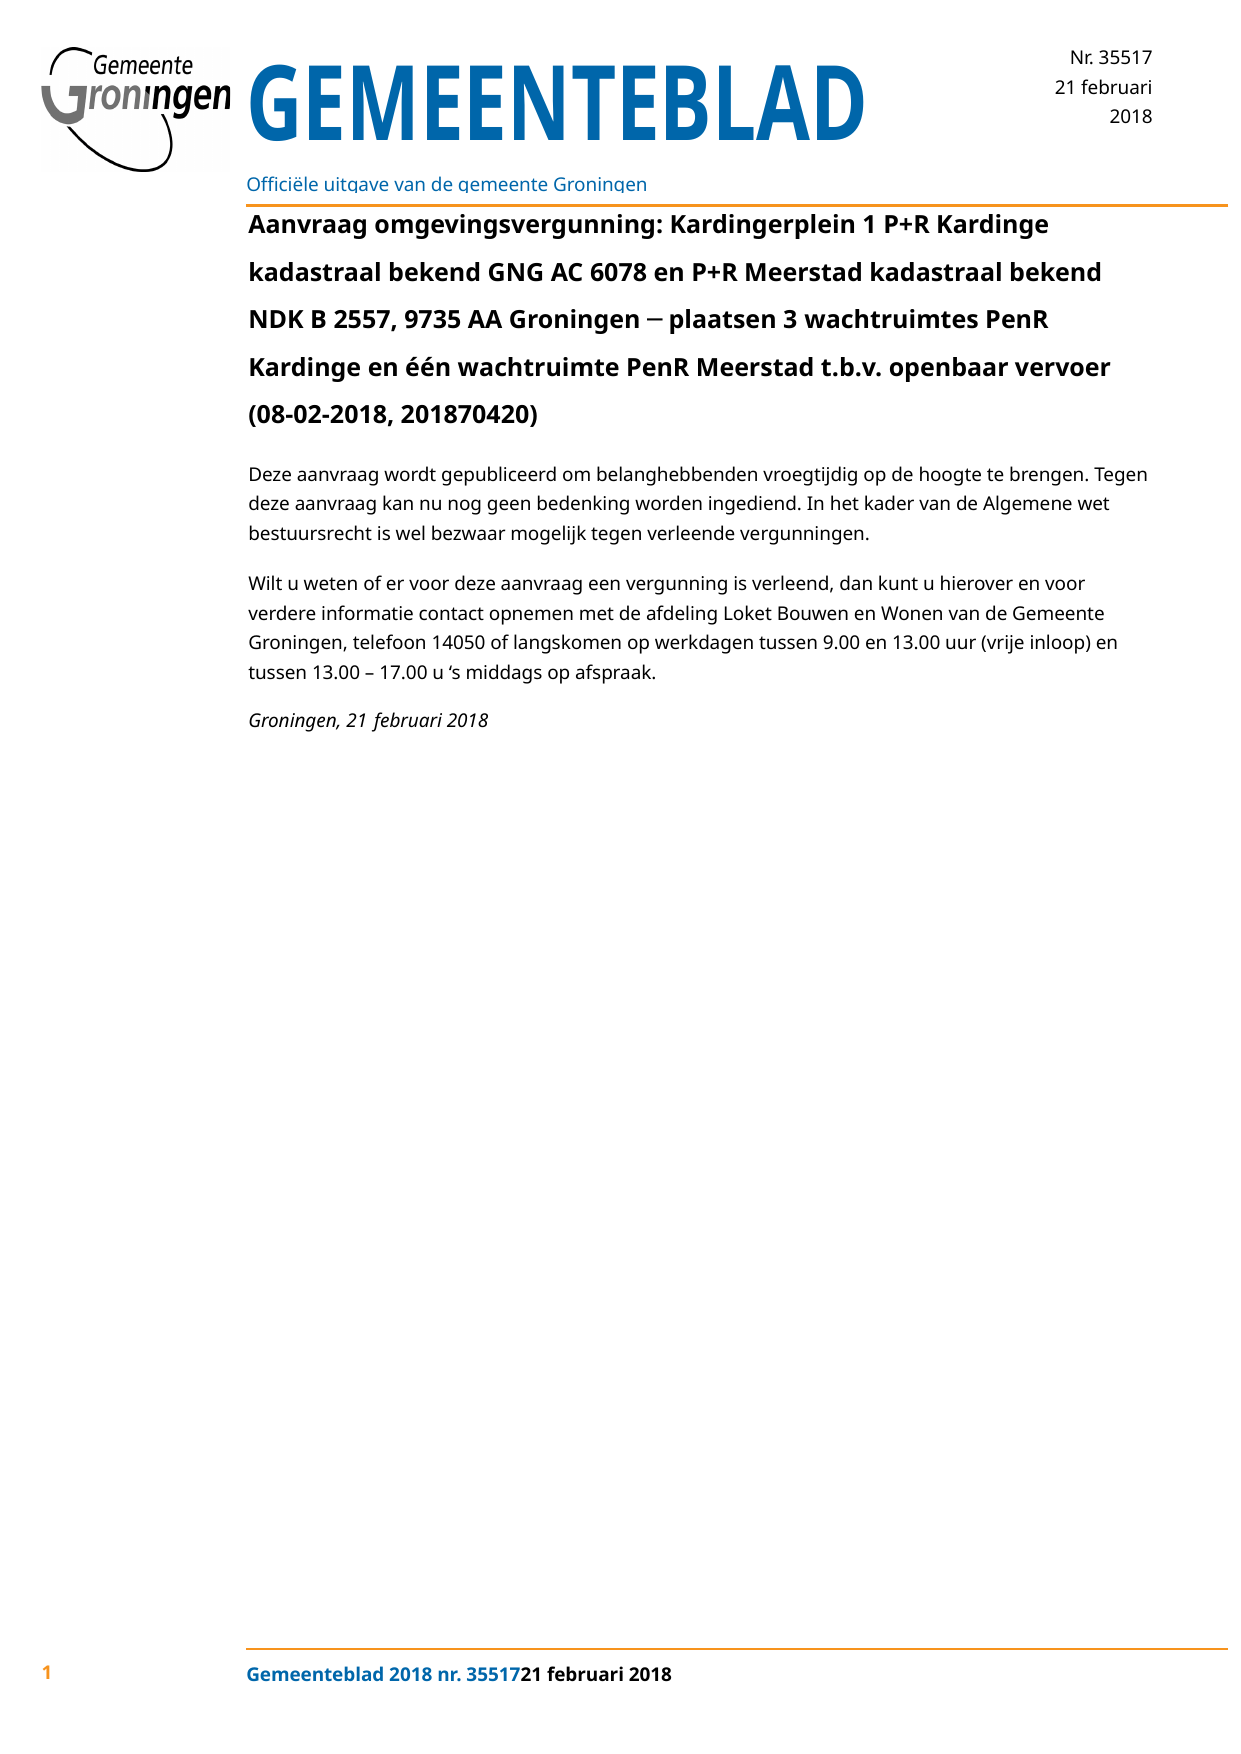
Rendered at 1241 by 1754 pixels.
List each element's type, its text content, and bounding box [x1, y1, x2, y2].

picture [41, 47, 231, 172]
text Deze aanvraag wordt gepubliceerd om belanghebbenden vroegtijdig op de hoogte te brengen. Tegen deze aanvraag kan nu nog geen bedenking worden ingediend. In het kader van de Algemene wet bestuursrecht is wel bezwaar mogelijk tegen verleende vergunningen. [248, 461, 1152, 546]
text Groningen, 21 februari 2018 [248, 707, 1152, 733]
text Wilt u weten of er voor deze aanvraag een vergunning is verleend, dan kunt u hierover en voor verdere informatie contact opnemen met de afdeling Loket Bouwen en Wonen van de Gemeente Groningen, telefoon 14050 of langskomen op werkdagen tussen 9.00 en 13.00 uur (vrije inloop) en tussen 13.00 – 17.00 u ‘s middags op afspraak. [248, 570, 1152, 685]
text Aanvraag omgevingsvergunning: Kardingerplein 1 P+R Kardinge kadastraal bekend GNG AC 6078 en P+R Meerstad kadastraal bekend NDK B 2557, 9735 AA Groningen ─ plaatsen 3 wachtruimtes PenR Kardinge en één wachtruimte PenR Meerstad t.b.v. openbaar vervoer (08-02-2018, 201870420) [248, 207, 1152, 431]
